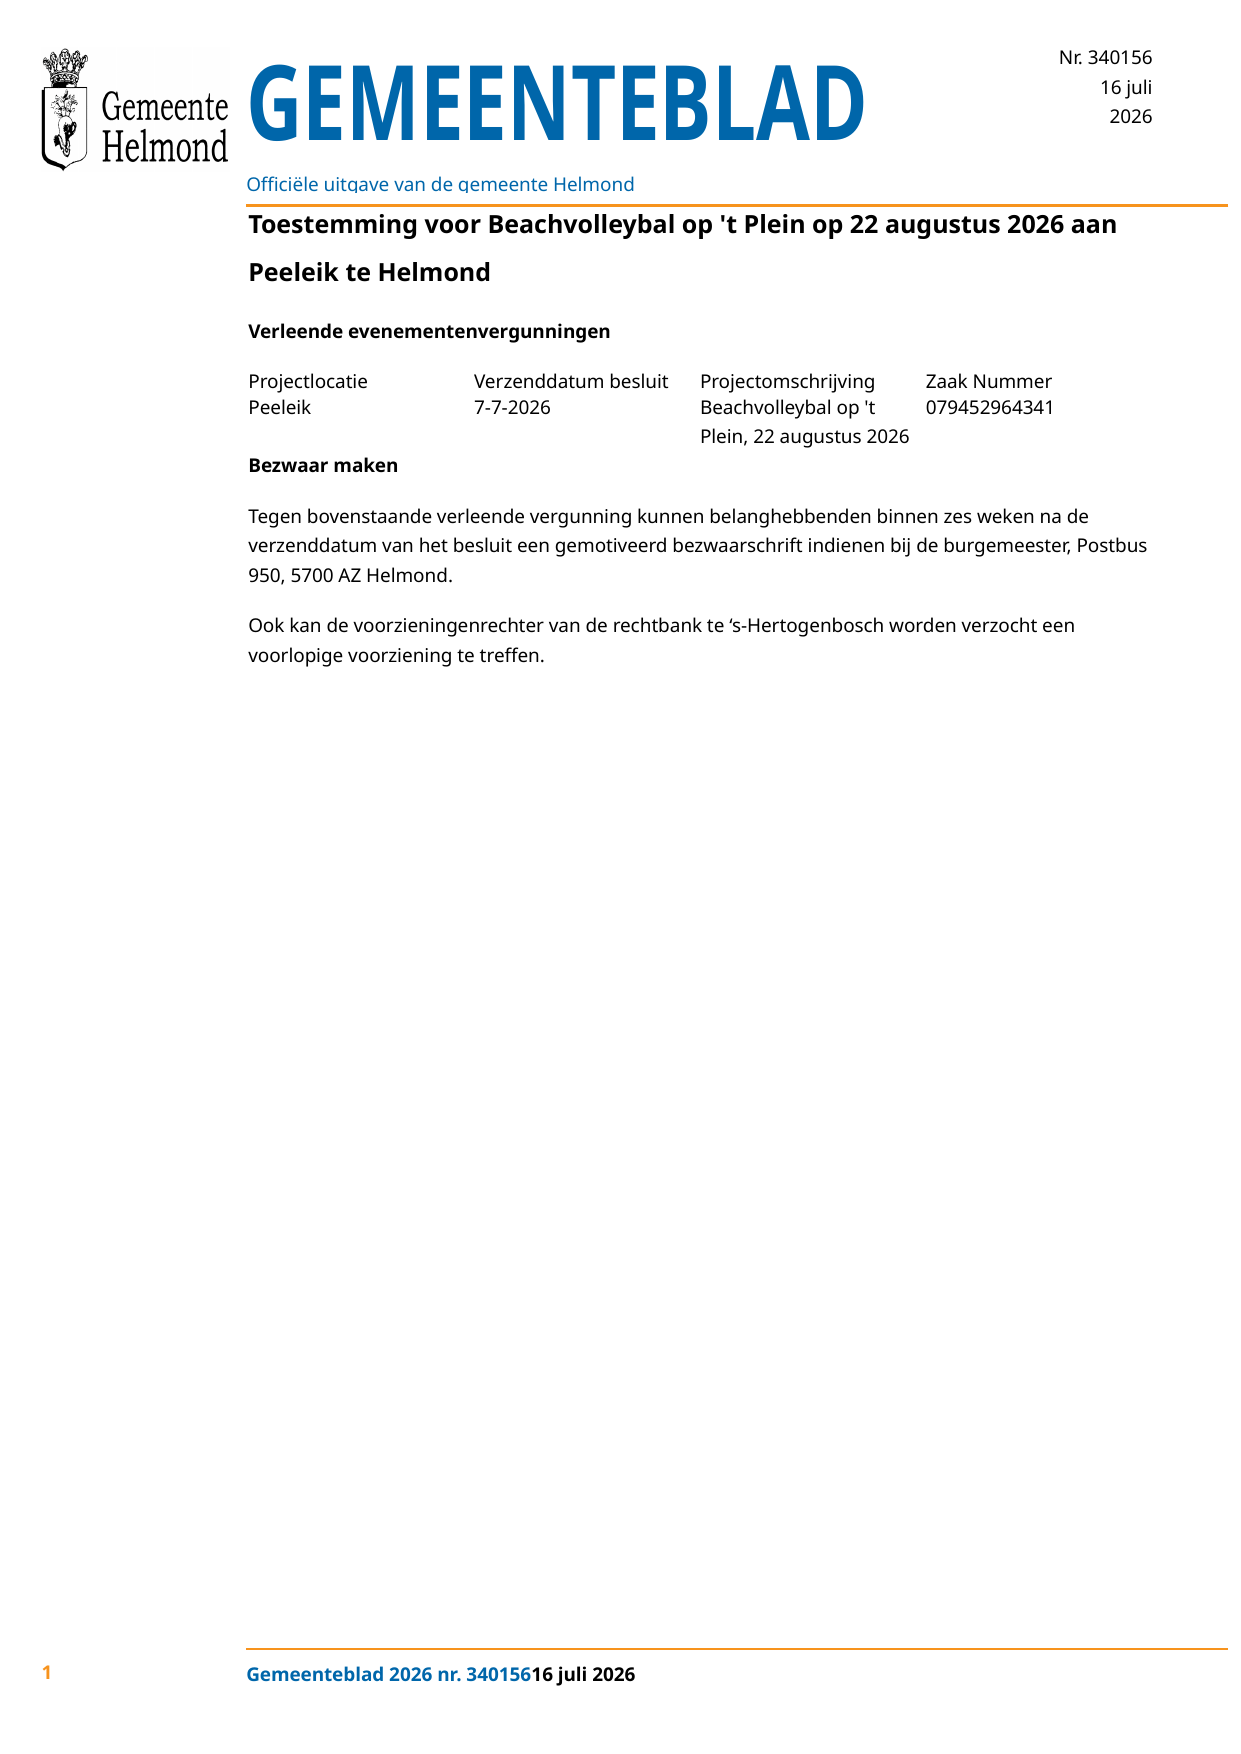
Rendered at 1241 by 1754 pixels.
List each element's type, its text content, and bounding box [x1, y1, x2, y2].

table_cell Beachvolleybal op 't Plein, 22 augustus 2026 [700, 394, 926, 449]
table_header Zaak Nummer [926, 369, 1152, 394]
table_header Projectomschrijving [700, 369, 926, 394]
text Toestemming voor Beachvolleybal op 't Plein op 22 augustus 2026 aan Peeleik te Helmond [248, 207, 1152, 288]
table_cell 7-7-2026 [474, 394, 700, 449]
table_header Projectlocatie [248, 369, 474, 394]
picture [41, 47, 231, 172]
text Bezwaar maken [248, 453, 1152, 478]
table_cell 079452964341 [926, 394, 1152, 449]
table_header Verzenddatum besluit [474, 369, 700, 394]
text Ook kan de voorzieningenrechter van de rechtbank te ‘s-Hertogenbosch worden verzocht een voorlopige voorziening te treffen. [248, 613, 1152, 668]
text Verleende evenementenvergunningen [248, 318, 1152, 344]
table_cell Peeleik [248, 394, 474, 449]
text Tegen bovenstaande verleende vergunning kunnen belanghebbenden binnen zes weken na de verzenddatum van het besluit een gemotiveerd bezwaarschrift indienen bij de burgemeester, Postbus 950, 5700 AZ Helmond. [248, 503, 1152, 588]
